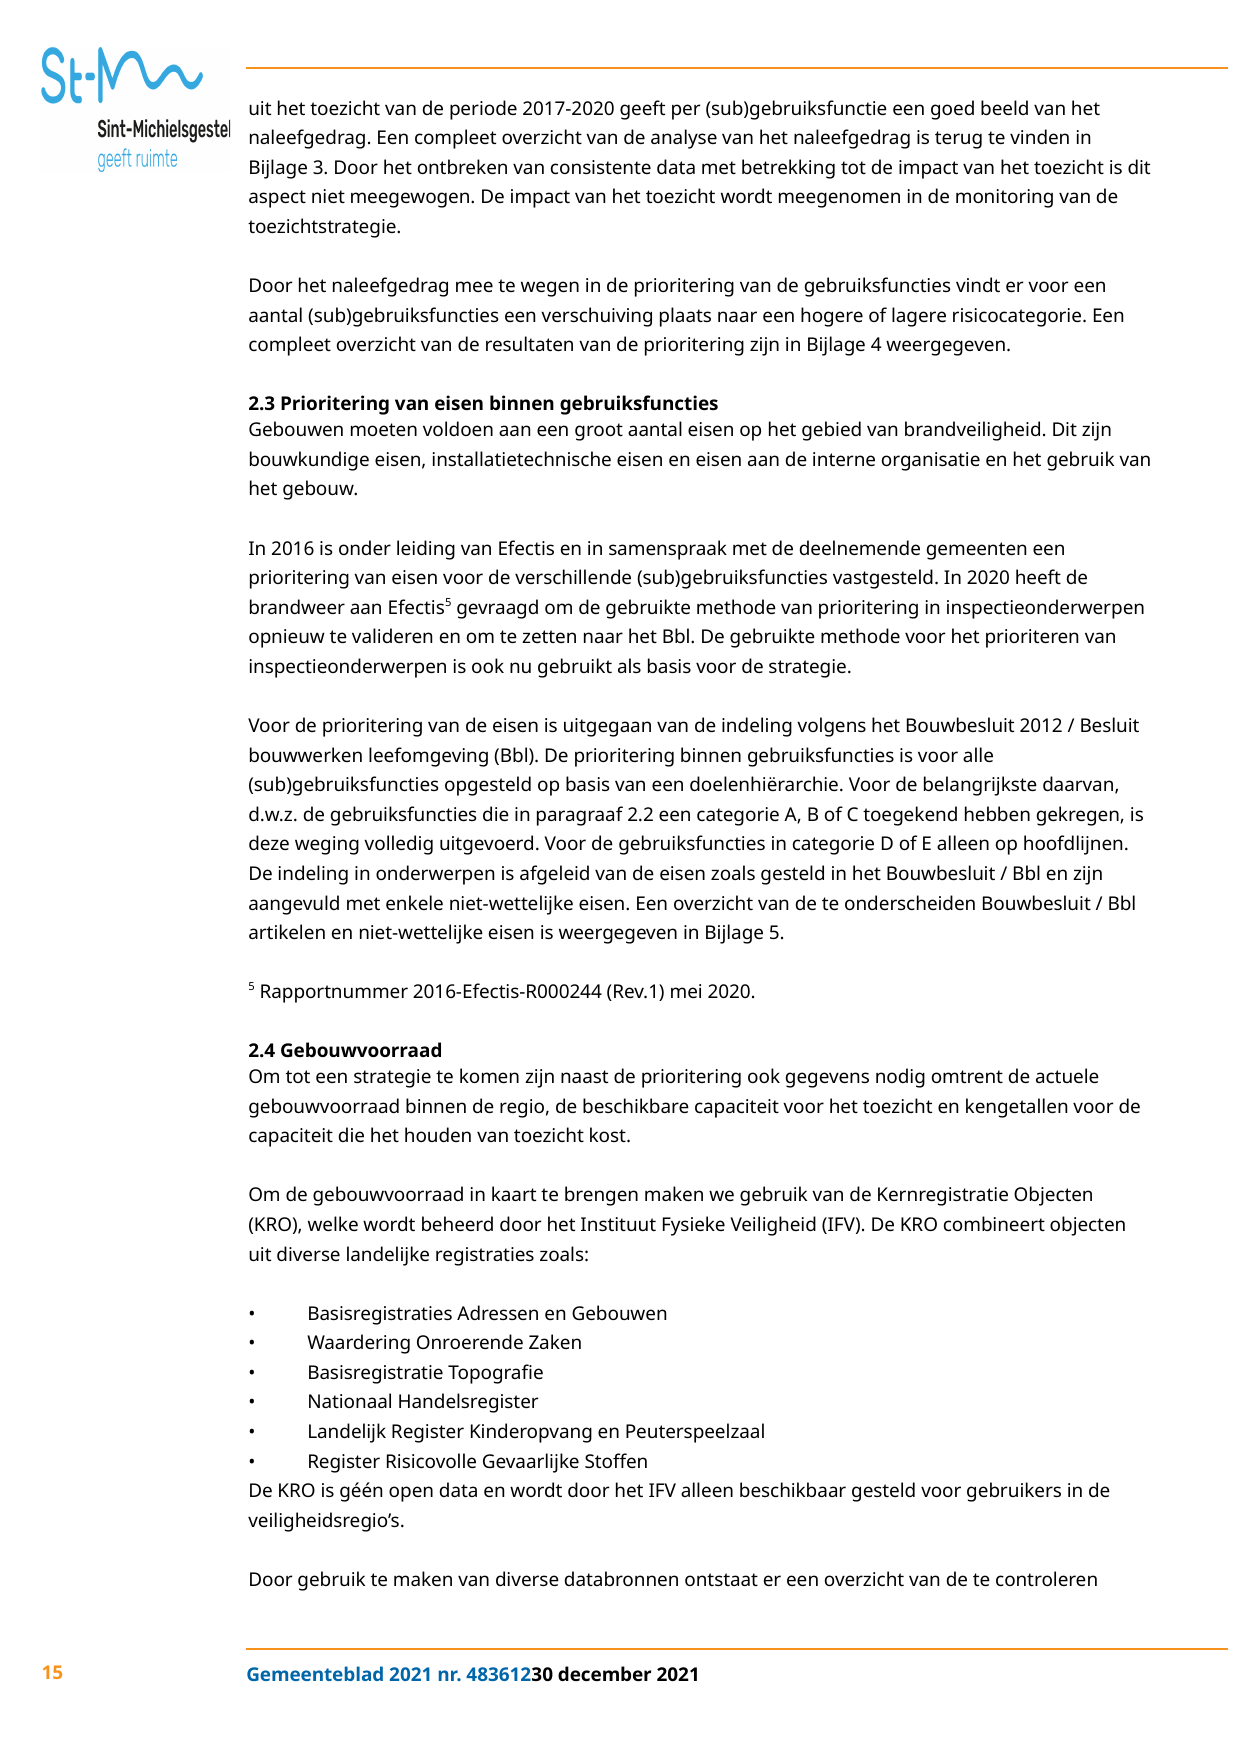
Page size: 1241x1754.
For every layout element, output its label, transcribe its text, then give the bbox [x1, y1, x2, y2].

text 5 Rapportnummer 2016-Efectis-R000244 (Rev.1) mei 2020. [248, 978, 1152, 1004]
text In 2016 is onder leiding van Efectis en in samenspraak met de deelnemende gemeenten een prioritering van eisen voor de verschillende (sub)gebruiksfuncties vastgesteld. In 2020 heeft de brandweer aan Efectis5 gevraagd om de gebruikte methode van prioritering in inspectieonderwerpen opnieuw te valideren en om te zetten naar het Bbl. De gebruikte methode voor het prioriteren van inspectieonderwerpen is ook nu gebruikt als basis voor de strategie. [248, 535, 1152, 679]
text Om tot een strategie te komen zijn naast de prioritering ook gegevens nodig omtrent de actuele gebouwvoorraad binnen de regio, de beschikbare capaciteit voor het toezicht en kengetallen voor de capaciteit die het houden van toezicht kost. [248, 1063, 1152, 1148]
text Voor de prioritering van de eisen is uitgegaan van de indeling volgens het Bouwbesluit 2012 / Besluit bouwwerken leefomgeving (Bbl). De prioritering binnen gebruiksfuncties is voor alle (sub)gebruiksfuncties opgesteld op basis van een doelenhiërarchie. Voor de belangrijkste daarvan, d.w.z. de gebruiksfuncties die in paragraaf 2.2 een categorie A, B of C toegekend hebben gekregen, is deze weging volledig uitgevoerd. Voor de gebruiksfuncties in categorie D of E alleen op hoofdlijnen. De indeling in onderwerpen is afgeleid van de eisen zoals gesteld in het Bouwbesluit / Bbl en zijn aangevuld met enkele niet-wettelijke eisen. Een overzicht van de te onderscheiden Bouwbesluit / Bbl artikelen en niet-wettelijke eisen is weergegeven in Bijlage 5. [248, 712, 1152, 945]
list Register Risicovolle Gevaarlijke Stoffen [248, 1448, 1152, 1474]
list Nationaal Handelsregister [248, 1389, 1152, 1414]
text Door gebruik te maken van diverse databronnen ontstaat er een overzicht van de te controleren [248, 1566, 1152, 1592]
picture [41, 47, 231, 172]
list Waardering Onroerende Zaken [248, 1329, 1152, 1355]
list Landelijk Register Kinderopvang en Peuterspeelzaal [248, 1418, 1152, 1444]
text uit het toezicht van de periode 2017-2020 geeft per (sub)gebruiksfunctie een goed beeld van het naleefgedrag. Een compleet overzicht van de analyse van het naleefgedrag is terug te vinden in Bijlage 3. Door het ontbreken van consistente data met betrekking tot de impact van het toezicht is dit aspect niet meegewogen. De impact van het toezicht wordt meegenomen in de monitoring van de toezichtstrategie. [248, 95, 1152, 239]
text Om de gebouwvoorraad in kaart te brengen maken we gebruik van de Kernregistratie Objecten (KRO), welke wordt beheerd door het Instituut Fysieke Veiligheid (IFV). De KRO combineert objecten uit diverse landelijke registraties zoals: [248, 1182, 1152, 1267]
text 2.3 Prioritering van eisen binnen gebruiksfuncties [248, 391, 1152, 416]
text Gebouwen moeten voldoen aan een groot aantal eisen op het gebied van brandveiligheid. Dit zijn bouwkundige eisen, installatietechnische eisen en eisen aan de interne organisatie en het gebruik van het gebouw. [248, 416, 1152, 501]
list Basisregistratie Topografie [248, 1359, 1152, 1385]
list Basisregistraties Adressen en Gebouwen [248, 1300, 1152, 1326]
text 2.4 Gebouwvoorraad [248, 1038, 1152, 1063]
text De KRO is géén open data en wordt door het IFV alleen beschikbaar gesteld voor gebruikers in de veiligheidsregio’s. [248, 1477, 1152, 1533]
text Door het naleefgedrag mee te wegen in de prioritering van de gebruiksfuncties vindt er voor een aantal (sub)gebruiksfuncties een verschuiving plaats naar een hogere of lagere risicocategorie. Een compleet overzicht van de resultaten van de prioritering zijn in Bijlage 4 weergegeven. [248, 272, 1152, 357]
